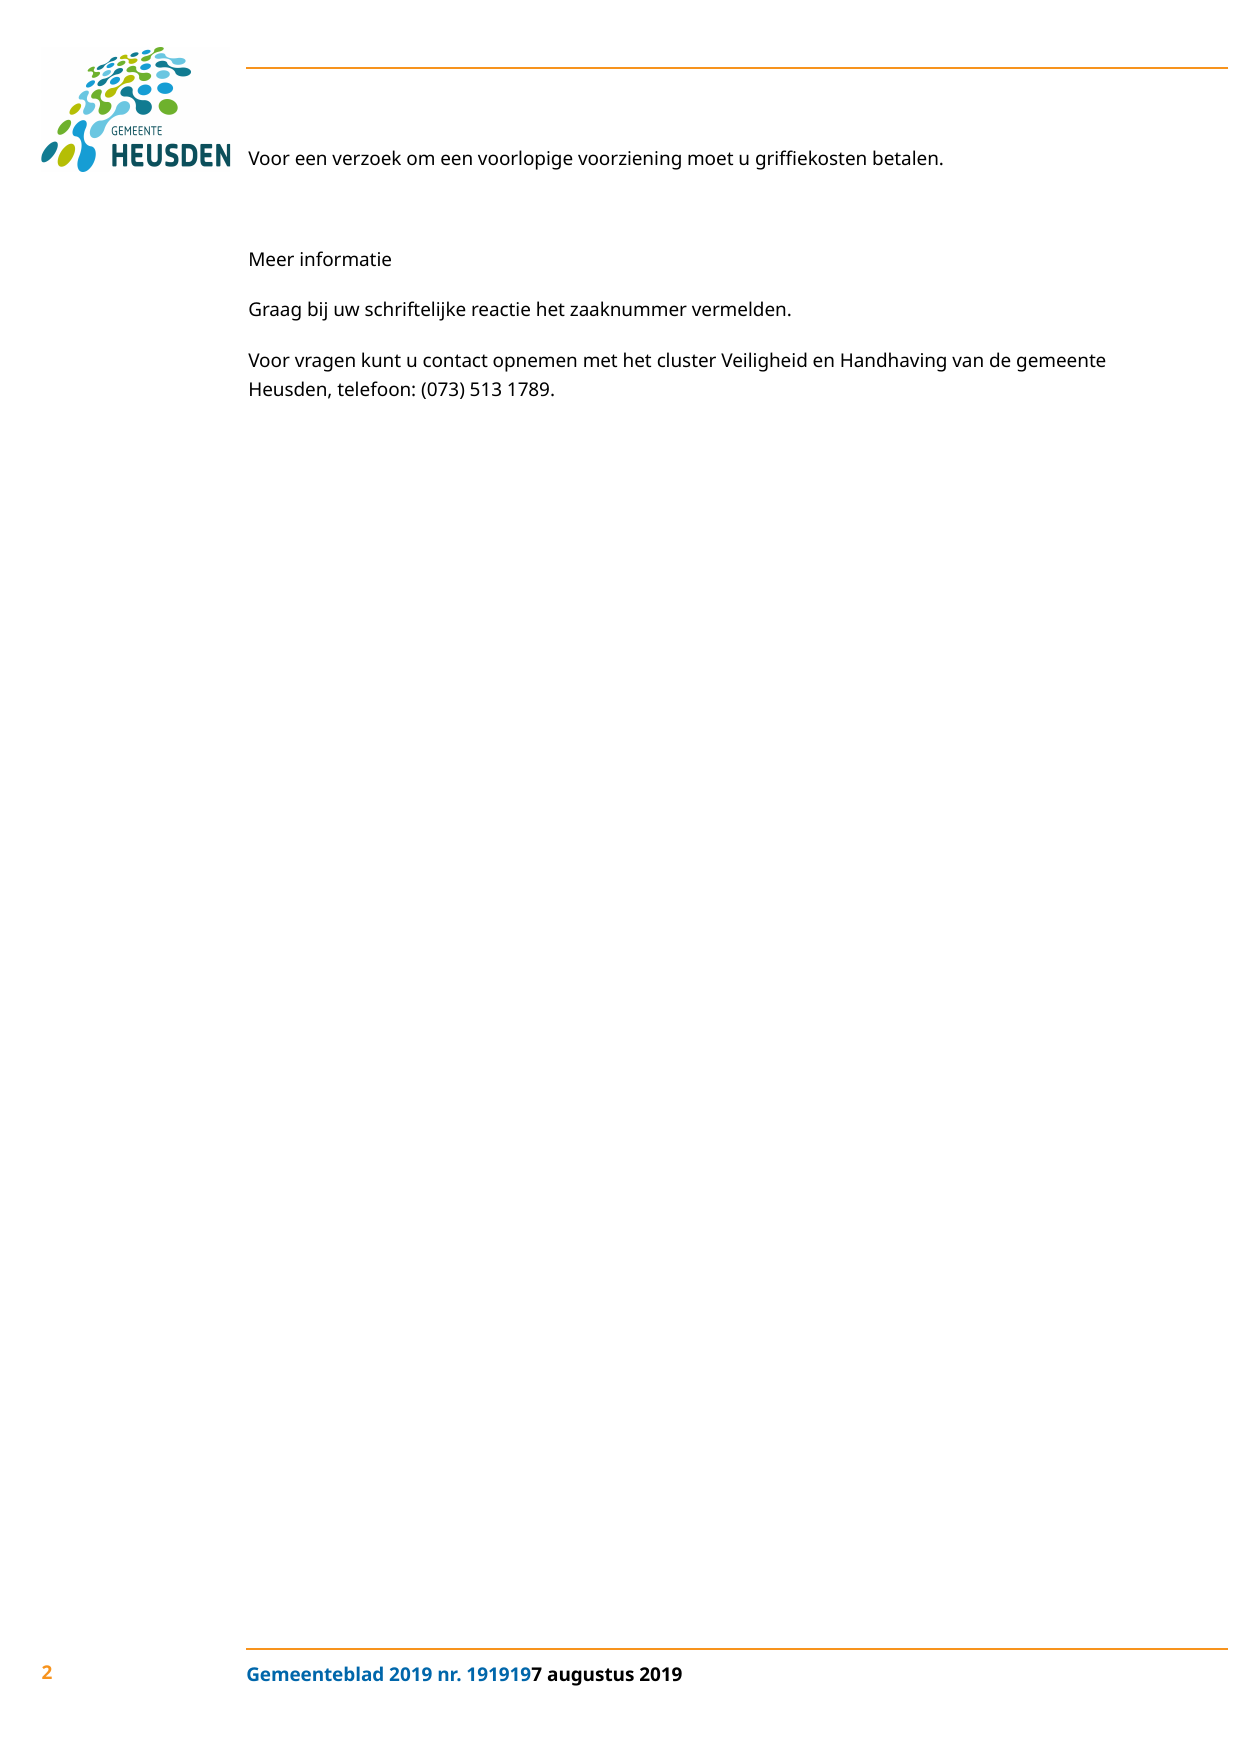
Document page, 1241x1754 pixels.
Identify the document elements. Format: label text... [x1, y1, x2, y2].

text Graag bij uw schriftelijke reactie het zaaknummer vermelden. [248, 296, 1152, 322]
text Voor vragen kunt u contact opnemen met het cluster Veiligheid en Handhaving van de gemeente Heusden, telefoon: (073) 513 1789. [248, 347, 1152, 402]
picture [41, 47, 231, 172]
text Voor een verzoek om een voorlopige voorziening moet u griffiekosten betalen. [248, 145, 1152, 171]
text Meer informatie [248, 246, 1152, 272]
